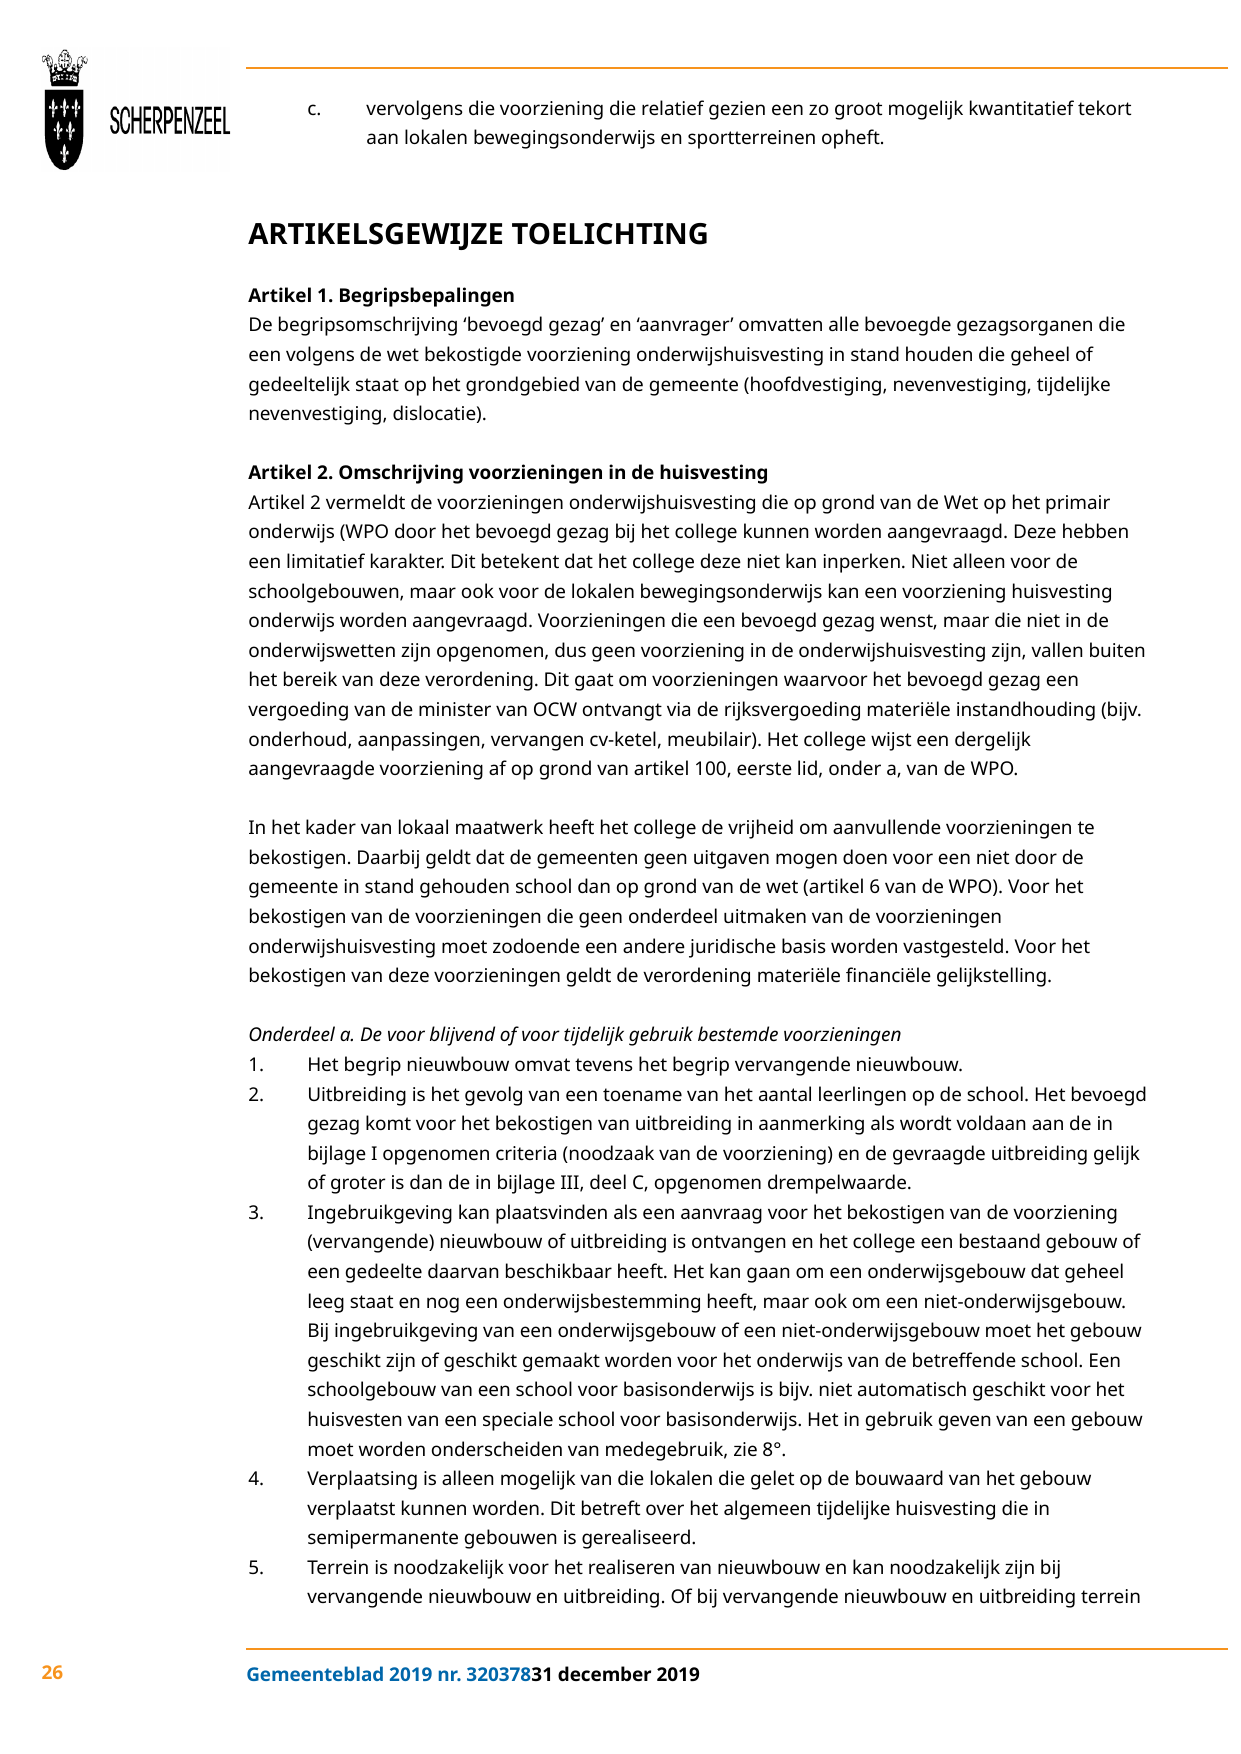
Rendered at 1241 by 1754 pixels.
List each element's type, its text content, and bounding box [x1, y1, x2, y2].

list vervolgens die voorziening die relatief gezien een zo groot mogelijk kwantitatief tekort aan lokalen bewegingsonderwijs en sportterreinen opheft. [307, 95, 1152, 150]
text Onderdeel a. De voor blijvend of voor tijdelijk gebruik bestemde voorzieningen [248, 1022, 1152, 1047]
picture [41, 47, 231, 172]
text In het kader van lokaal maatwerk heeft het college de vrijheid om aanvullende voorzieningen te bekostigen. Daarbij geldt dat de gemeenten geen uitgaven mogen doen voor een niet door de gemeente in stand gehouden school dan op grond van de wet (artikel 6 van de WPO). Voor het bekostigen van de voorzieningen die geen onderdeel uitmaken van de voorzieningen onderwijshuisvesting moet zodoende een andere juridische basis worden vastgesteld. Voor het bekostigen van deze voorzieningen geldt de verordening materiële financiële gelijkstelling. [248, 814, 1152, 988]
list Verplaatsing is alleen mogelijk van die lokalen die gelet op de bouwaard van het gebouw verplaatst kunnen worden. Dit betreft over het algemeen tijdelijke huisvesting die in semipermanente gebouwen is gerealiseerd. [248, 1465, 1152, 1550]
text De begripsomschrijving ‘bevoegd gezag’ en ‘aanvrager’ omvatten alle bevoegde gezagsorganen die een volgens de wet bekostigde voorziening onderwijshuisvesting in stand houden die geheel of gedeeltelijk staat op het grondgebied van de gemeente (hoofdvestiging, nevenvestiging, tijdelijke nevenvestiging, dislocatie). [248, 312, 1152, 426]
list Terrein is noodzakelijk voor het realiseren van nieuwbouw en kan noodzakelijk zijn bij vervangende nieuwbouw en uitbreiding. Of bij vervangende nieuwbouw en uitbreiding terrein [248, 1554, 1152, 1609]
list Ingebruikgeving kan plaatsvinden als een aanvraag voor het bekostigen van de voorziening (vervangende) nieuwbouw of uitbreiding is ontvangen en het college een bestaand gebouw of een gedeelte daarvan beschikbaar heeft. Het kan gaan om een onderwijsgebouw dat geheel leeg staat en nog een onderwijsbestemming heeft, maar ook om een niet-onderwijsgebouw. Bij ingebruikgeving van een onderwijsgebouw of een niet-onderwijsgebouw moet het gebouw geschikt zijn of geschikt gemaakt worden voor het onderwijs van de betreffende school. Een schoolgebouw van een school voor basisonderwijs is bijv. niet automatisch geschikt voor het huisvesten van een speciale school voor basisonderwijs. Het in gebruik geven van een gebouw moet worden onderscheiden van medegebruik, zie 8°. [248, 1199, 1152, 1461]
list Uitbreiding is het gevolg van een toename van het aantal leerlingen op de school. Het bevoegd gezag komt voor het bekostigen van uitbreiding in aanmerking als wordt voldaan aan de in bijlage I opgenomen criteria (noodzaak van de voorziening) en de gevraagde uitbreiding gelijk of groter is dan de in bijlage III, deel C, opgenomen drempelwaarde. [248, 1081, 1152, 1195]
text ARTIKELSGEWIJZE TOELICHTING [248, 213, 1152, 253]
text Artikel 2. Omschrijving voorzieningen in de huisvesting [248, 459, 1152, 485]
text Artikel 1. Begripsbepalingen [248, 282, 1152, 308]
text Artikel 2 vermeldt de voorzieningen onderwijshuisvesting die op grond van de Wet op het primair onderwijs (WPO door het bevoegd gezag bij het college kunnen worden aangevraagd. Deze hebben een limitatief karakter. Dit betekent dat het college deze niet kan inperken. Niet alleen voor de schoolgebouwen, maar ook voor de lokalen bewegingsonderwijs kan een voorziening huisvesting onderwijs worden aangevraagd. Voorzieningen die een bevoegd gezag wenst, maar die niet in de onderwijswetten zijn opgenomen, dus geen voorziening in de onderwijshuisvesting zijn, vallen buiten het bereik van deze verordening. Dit gaat om voorzieningen waarvoor het bevoegd gezag een vergoeding van de minister van OCW ontvangt via de rijksvergoeding materiële instandhouding (bijv. onderhoud, aanpassingen, vervangen cv-ketel, meubilair). Het college wijst een dergelijk aangevraagde voorziening af op grond van artikel 100, eerste lid, onder a, van de WPO. [248, 489, 1152, 781]
list Het begrip nieuwbouw omvat tevens het begrip vervangende nieuwbouw. [248, 1051, 1152, 1077]
